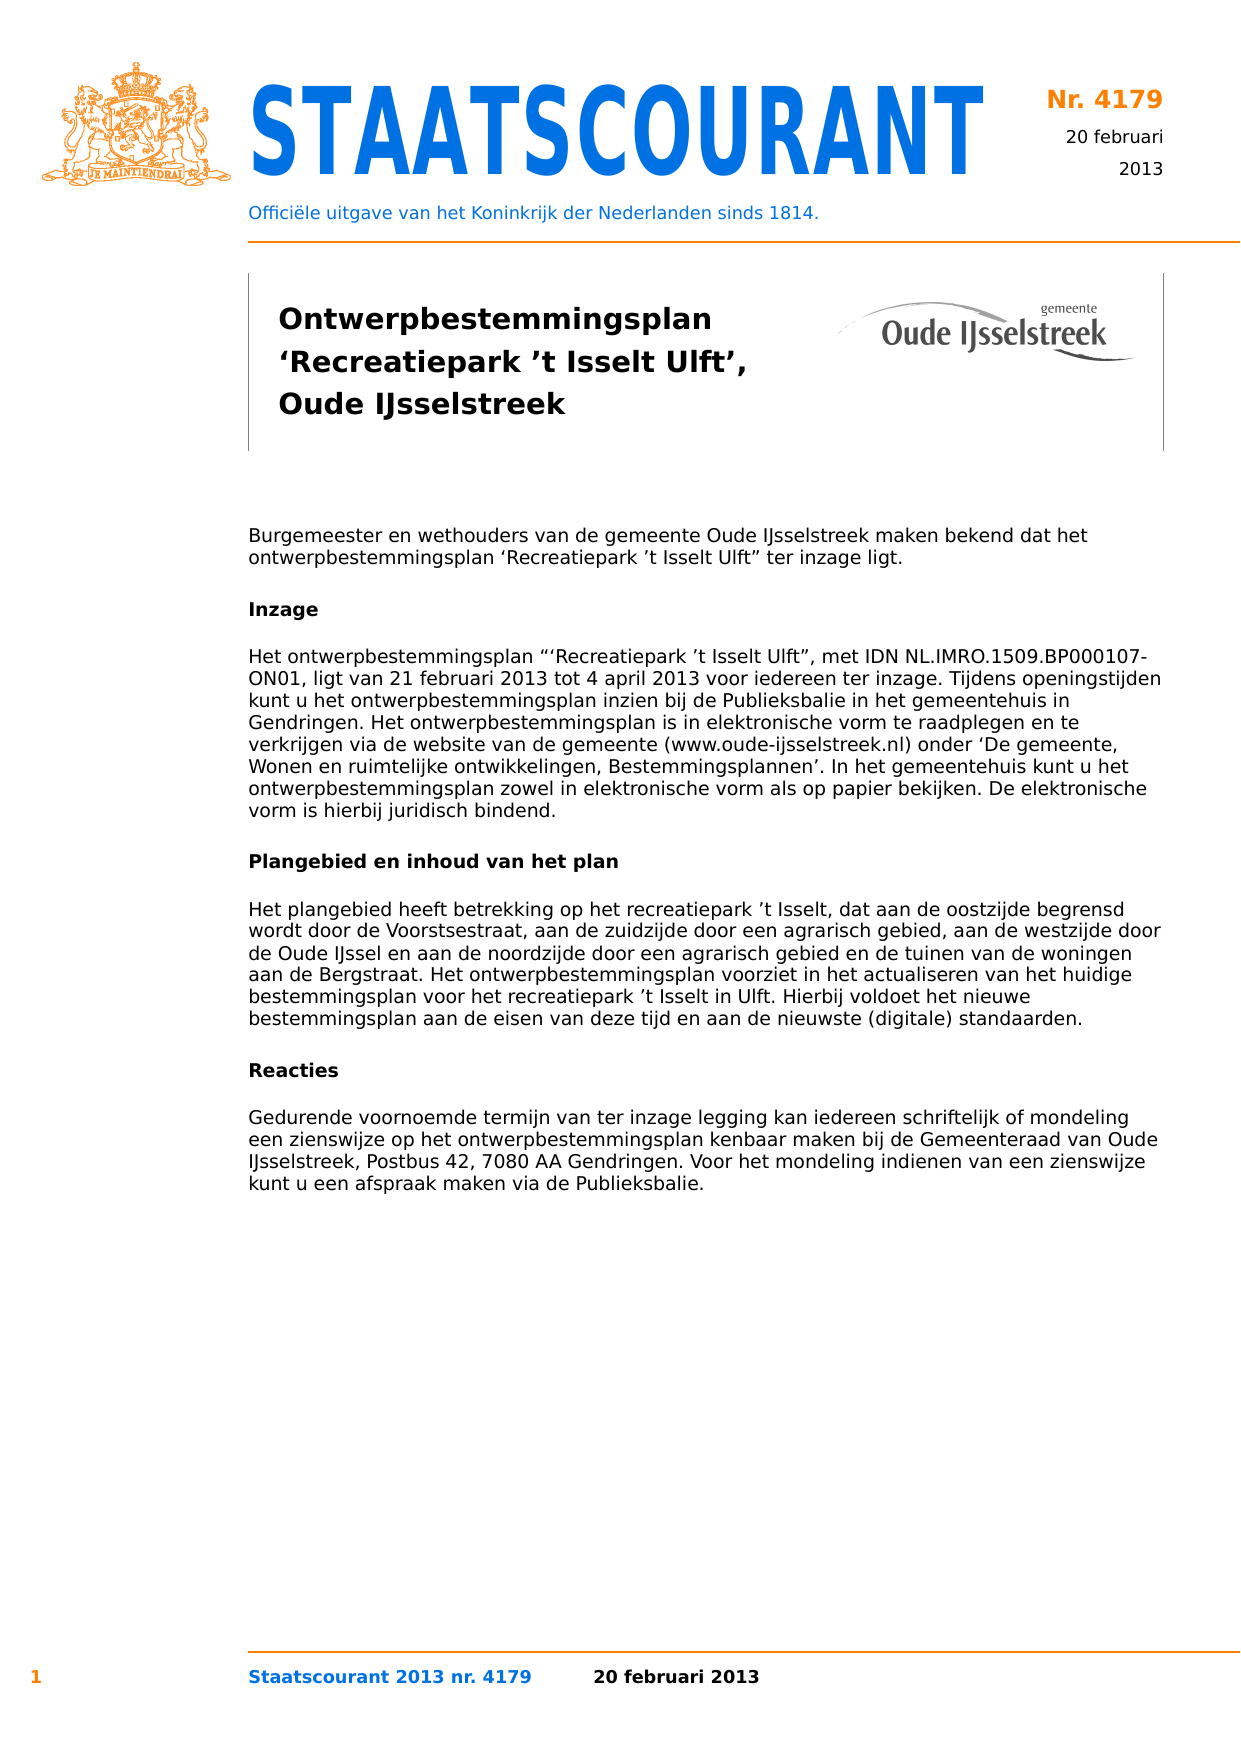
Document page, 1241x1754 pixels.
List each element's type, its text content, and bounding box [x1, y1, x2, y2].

table_header [25, 62, 248, 241]
subtitle Reacties [248, 1060, 1163, 1082]
table_cell 2013 [998, 153, 1240, 203]
table_cell 20 februari [998, 121, 1240, 153]
text Burgemeester en wethouders van de gemeente Oude IJsselstreek maken bekend dat het ontwerpbestemmingsplan ‘Recreatiepark ’t Isselt Ulft” ter inzage ligt. [248, 525, 1163, 569]
table_header Nr. 4179 [998, 62, 1240, 121]
text Het plangebied heeft betrekking op het recreatiepark ’t Isselt, dat aan de oostzijde begrensd wordt door de Voorstsestraat, aan de zuidzijde door een agrarisch gebied, aan de westzijde door de Oude IJssel en aan de noordzijde door een agrarisch gebied en de tuinen van de woningen aan de Bergstraat. Het ontwerpbestemmingsplan voorziet in het actualiseren van het huidige bestemmingsplan voor het recreatiepark ’t Isselt in Ulft. Hierbij voldoet het nieuwe bestemmingsplan aan de eisen van deze tijd en aan de nieuwste (digitale) standaarden. [248, 898, 1163, 1030]
table_header STAATSCOURANT [248, 62, 998, 203]
picture [41, 62, 231, 186]
table_cell Officiële uitgave van het Koninkrijk der Nederlanden sinds 1814. [248, 203, 1240, 241]
text Gedurende voornoemde termijn van ter inzage legging kan iedereen schriftelijk of mondeling een zienswijze op het ontwerpbestemmingsplan kenbaar maken bij de Gemeenteraad van Oude IJsselstreek, Postbus 42, 7080 AA Gendringen. Voor het mondeling indienen van een zienswijze kunt u een afspraak maken via de Publieksbalie. [248, 1107, 1163, 1195]
subtitle Ontwerpbestemmingsplan ‘Recreatiepark ’t Isselt Ulft’, Oude IJsselstreek [249, 273, 1163, 451]
subtitle Inzage [248, 599, 1163, 621]
picture [838, 302, 1134, 362]
text Het ontwerpbestemmingsplan “‘Recreatiepark ’t Isselt Ulft”, met IDN NL.IMRO.1509.BP000107-ON01, ligt van 21 februari 2013 tot 4 april 2013 voor iedereen ter inzage. Tijdens openingstijden kunt u het ontwerpbestemmingsplan inzien bij de Publieksbalie in het gemeentehuis in Gendringen. Het ontwerpbestemmingsplan is in elektronische vorm te raadplegen en te verkrijgen via de website van de gemeente (www.oude-ijsselstreek.nl) onder ‘De gemeente, Wonen en ruimtelijke ontwikkelingen, Bestemmingsplannen’. In het gemeentehuis kunt u het ontwerpbestemmingsplan zowel in elektronische vorm als op papier bekijken. De elektronische vorm is hierbij juridisch bindend. [248, 646, 1163, 821]
subtitle Plangebied en inhoud van het plan [248, 851, 1163, 873]
